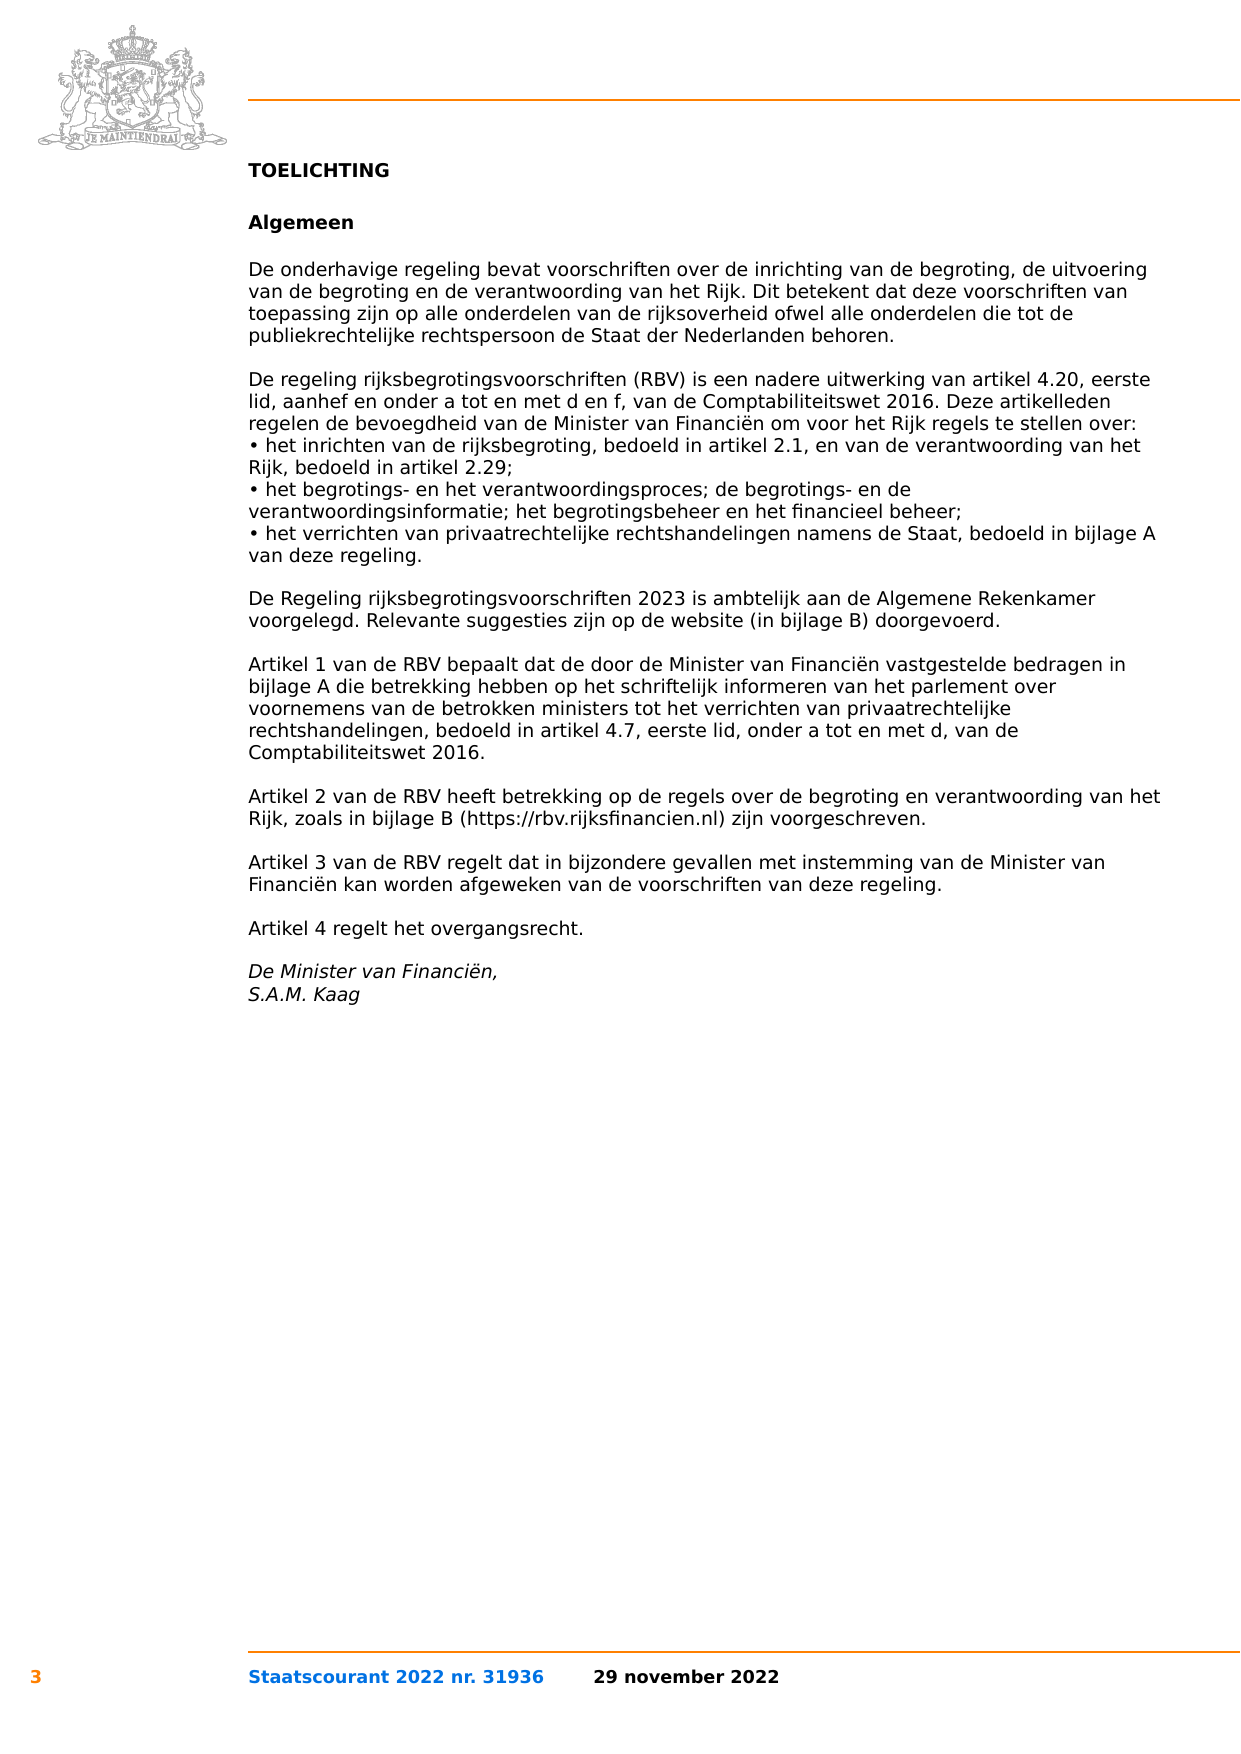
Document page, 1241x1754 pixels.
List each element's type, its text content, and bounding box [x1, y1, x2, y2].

subtitle TOELICHTING [248, 160, 1163, 182]
text De Minister van Financiën, S.A.M. Kaag [248, 961, 1163, 1005]
text Artikel 4 regelt het overgangsrecht. [248, 918, 1163, 939]
subtitle Algemeen [248, 212, 1163, 234]
text Artikel 2 van de RBV heeft betrekking op de regels over de begroting en verantwoording van het Rijk, zoals in bijlage B (https://rbv.rijksfinancien.nl) zijn voorgeschreven. [248, 786, 1163, 830]
text Artikel 3 van de RBV regelt dat in bijzondere gevallen met instemming van de Minister van Financiën kan worden afgeweken van de voorschriften van deze regeling. [248, 852, 1163, 896]
picture [38, 25, 227, 150]
text Artikel 1 van de RBV bepaalt dat de door de Minister van Financiën vastgestelde bedragen in bijlage A die betrekking hebben op het schriftelijk informeren van het parlement over voornemens van de betrokken ministers tot het verrichten van privaatrechtelijke rechtshandelingen, bedoeld in artikel 4.7, eerste lid, onder a tot en met d, van de Comptabiliteitswet 2016. [248, 654, 1163, 764]
text De regeling rijksbegrotingsvoorschriften (RBV) is een nadere uitwerking van artikel 4.20, eerste lid, aanhef en onder a tot en met d en f, van de Comptabiliteitswet 2016. Deze artikelleden regelen de bevoegdheid van de Minister van Financiën om voor het Rijk regels te stellen over: [248, 369, 1163, 434]
text • het verrichten van privaatrechtelijke rechtshandelingen namens de Staat, bedoeld in bijlage A van deze regeling. [248, 522, 1163, 566]
text • het begrotings- en het verantwoordingsproces; de begrotings- en de verantwoordingsinformatie; het begrotingsbeheer en het financieel beheer; [248, 478, 1163, 522]
text De Regeling rijksbegrotingsvoorschriften 2023 is ambtelijk aan de Algemene Rekenkamer voorgelegd. Relevante suggesties zijn op de website (in bijlage B) doorgevoerd. [248, 588, 1163, 632]
text • het inrichten van de rijksbegroting, bedoeld in artikel 2.1, en van de verantwoording van het Rijk, bedoeld in artikel 2.29; [248, 434, 1163, 478]
text De onderhavige regeling bevat voorschriften over de inrichting van de begroting, de uitvoering van de begroting en de verantwoording van het Rijk. Dit betekent dat deze voorschriften van toepassing zijn op alle onderdelen van de rijksoverheid ofwel alle onderdelen die tot de publiekrechtelijke rechtspersoon de Staat der Nederlanden behoren. [248, 259, 1163, 347]
